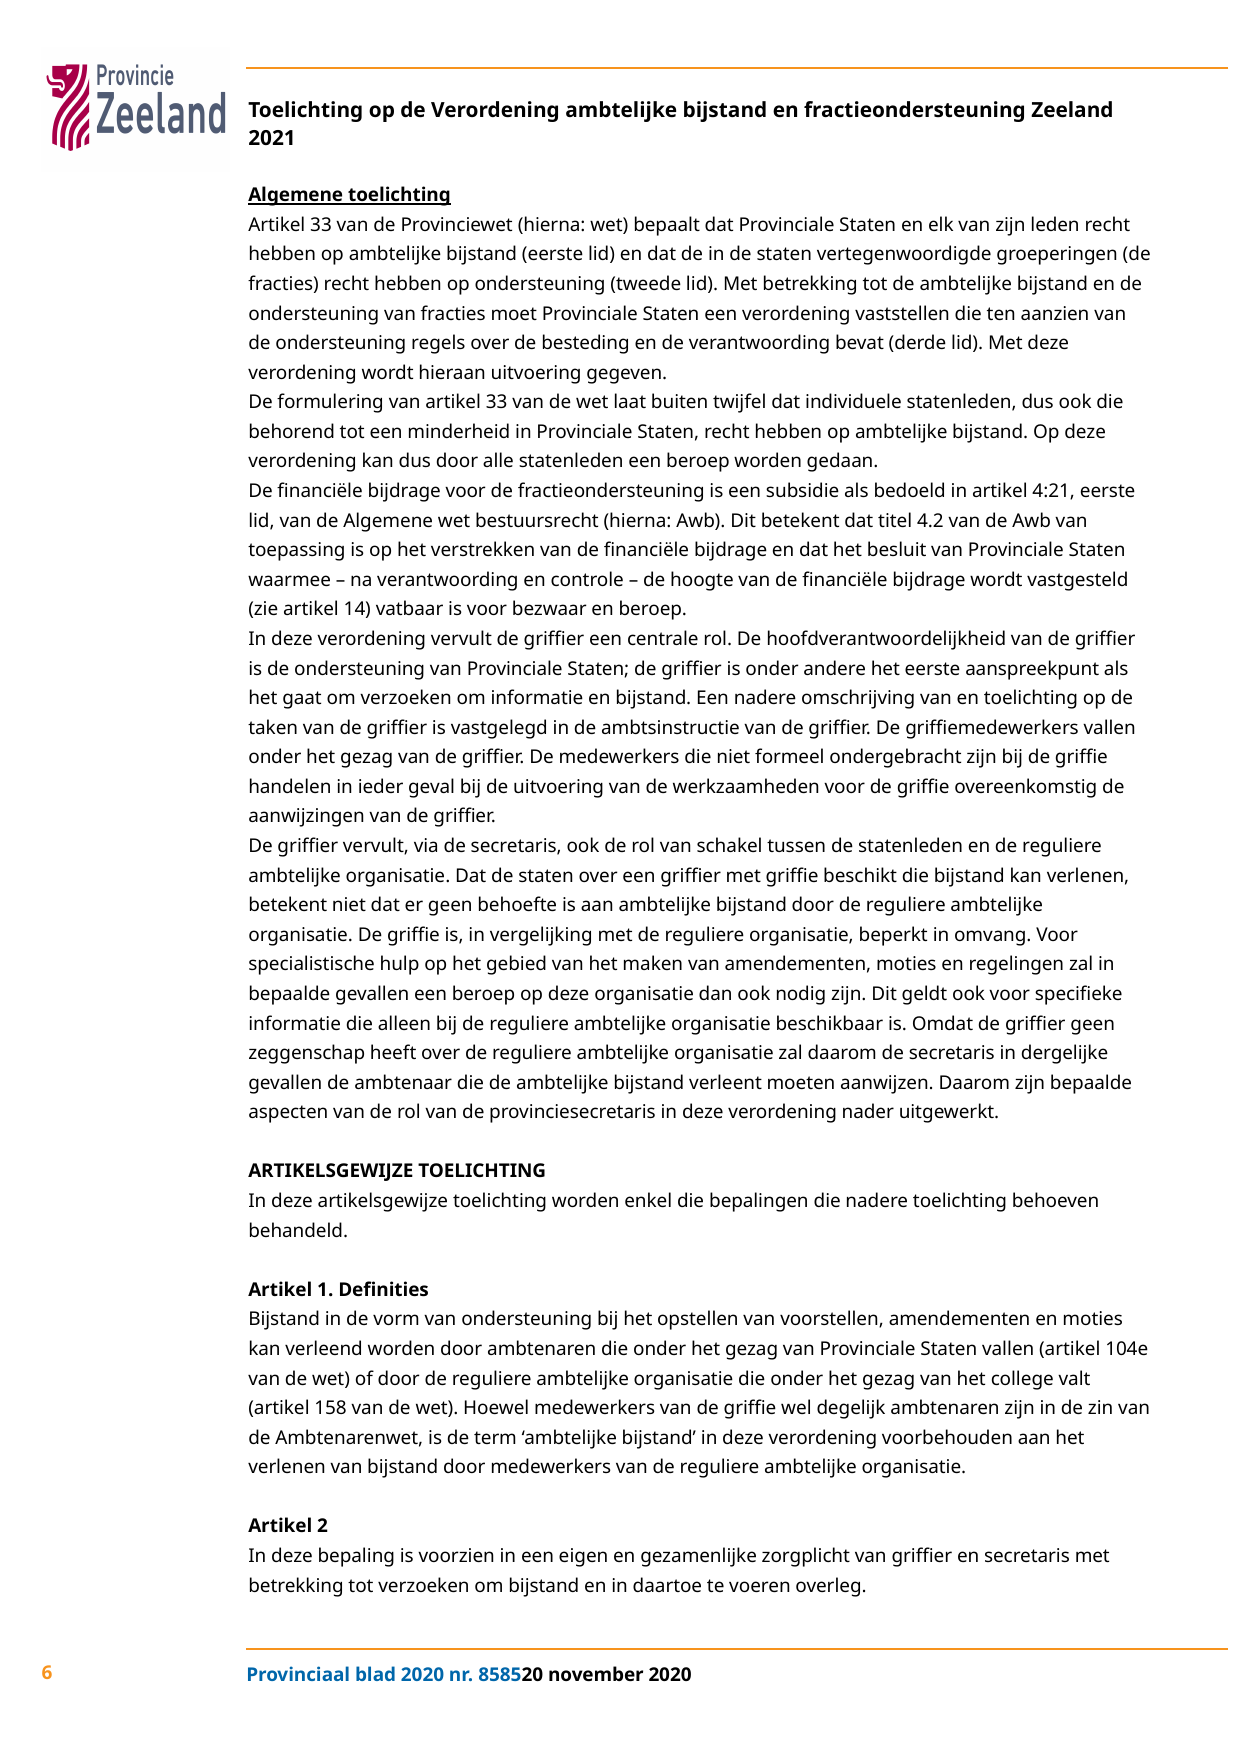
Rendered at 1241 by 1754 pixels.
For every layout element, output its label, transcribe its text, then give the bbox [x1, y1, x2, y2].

text Artikel 33 van de Provinciewet (hierna: wet) bepaalt dat Provinciale Staten en elk van zijn leden recht hebben op ambtelijke bijstand (eerste lid) en dat de in de staten vertegenwoordigde groeperingen (de fracties) recht hebben op ondersteuning (tweede lid). Met betrekking tot de ambtelijke bijstand en de ondersteuning van fracties moet Provinciale Staten een verordening vaststellen die ten aanzien van de ondersteuning regels over de besteding en de verantwoording bevat (derde lid). Met deze verordening wordt hieraan uitvoering gegeven. [248, 211, 1152, 384]
text De griffier vervult, via de secretaris, ook de rol van schakel tussen de statenleden en de reguliere ambtelijke organisatie. Dat de staten over een griffier met griffie beschikt die bijstand kan verlenen, betekent niet dat er geen behoefte is aan ambtelijke bijstand door de reguliere ambtelijke organisatie. De griffie is, in vergelijking met de reguliere organisatie, beperkt in omvang. Voor specialistische hulp op het gebied van het maken van amendementen, moties en regelingen zal in bepaalde gevallen een beroep op deze organisatie dan ook nodig zijn. Dit geldt ook voor specifieke informatie die alleen bij de reguliere ambtelijke organisatie beschikbaar is. Omdat de griffier geen zeggenschap heeft over de reguliere ambtelijke organisatie zal daarom de secretaris in dergelijke gevallen de ambtenaar die de ambtelijke bijstand verleent moeten aanwijzen. Daarom zijn bepaalde aspecten van de rol van de provinciesecretaris in deze verordening nader uitgewerkt. [248, 832, 1152, 1124]
text Bijstand in de vorm van ondersteuning bij het opstellen van voorstellen, amendementen en moties kan verleend worden door ambtenaren die onder het gezag van Provinciale Staten vallen (artikel 104e van de wet) of door de reguliere ambtelijke organisatie die onder het gezag van het college valt (artikel 158 van de wet). Hoewel medewerkers van de griffie wel degelijk ambtenaren zijn in de zin van de Ambtenarenwet, is de term ‘ambtelijke bijstand’ in deze verordening voorbehouden aan het verlenen van bijstand door medewerkers van de reguliere ambtelijke organisatie. [248, 1306, 1152, 1479]
text In deze bepaling is voorzien in een eigen en gezamenlijke zorgplicht van griffier en secretaris met betrekking tot verzoeken om bijstand en in daartoe te voeren overleg. [248, 1542, 1152, 1597]
picture [41, 47, 231, 172]
text In deze artikelsgewijze toelichting worden enkel die bepalingen die nadere toelichting behoeven behandeld. [248, 1187, 1152, 1242]
text Artikel 1. Definities [248, 1276, 1152, 1302]
text De financiële bijdrage voor de fractieondersteuning is een subsidie als bedoeld in artikel 4:21, eerste lid, van de Algemene wet bestuursrecht (hierna: Awb). Dit betekent dat titel 4.2 van de Awb van toepassing is op het verstrekken van de financiële bijdrage en dat het besluit van Provinciale Staten waarmee – na verantwoording en controle – de hoogte van de financiële bijdrage wordt vastgesteld (zie artikel 14) vatbaar is voor bezwaar en beroep. [248, 477, 1152, 621]
text Artikel 2 [248, 1513, 1152, 1538]
text ARTIKELSGEWIJZE TOELICHTING [248, 1158, 1152, 1183]
text De formulering van artikel 33 van de wet laat buiten twijfel dat individuele statenleden, dus ook die behorend tot een minderheid in Provinciale Staten, recht hebben op ambtelijke bijstand. Op deze verordening kan dus door alle statenleden een beroep worden gedaan. [248, 388, 1152, 473]
text Algemene toelichting [248, 181, 1152, 207]
text Toelichting op de Verordening ambtelijke bijstand en fractieondersteuning Zeeland 2021 [248, 95, 1152, 152]
text In deze verordening vervult de griffier een centrale rol. De hoofdverantwoordelijkheid van de griffier is de ondersteuning van Provinciale Staten; de griffier is onder andere het eerste aanspreekpunt als het gaat om verzoeken om informatie en bijstand. Een nadere omschrijving van en toelichting op de taken van de griffier is vastgelegd in de ambtsinstructie van de griffier. De griffiemedewerkers vallen onder het gezag van de griffier. De medewerkers die niet formeel ondergebracht zijn bij de griffie handelen in ieder geval bij de uitvoering van de werkzaamheden voor de griffie overeenkomstig de aanwijzingen van de griffier. [248, 625, 1152, 828]
